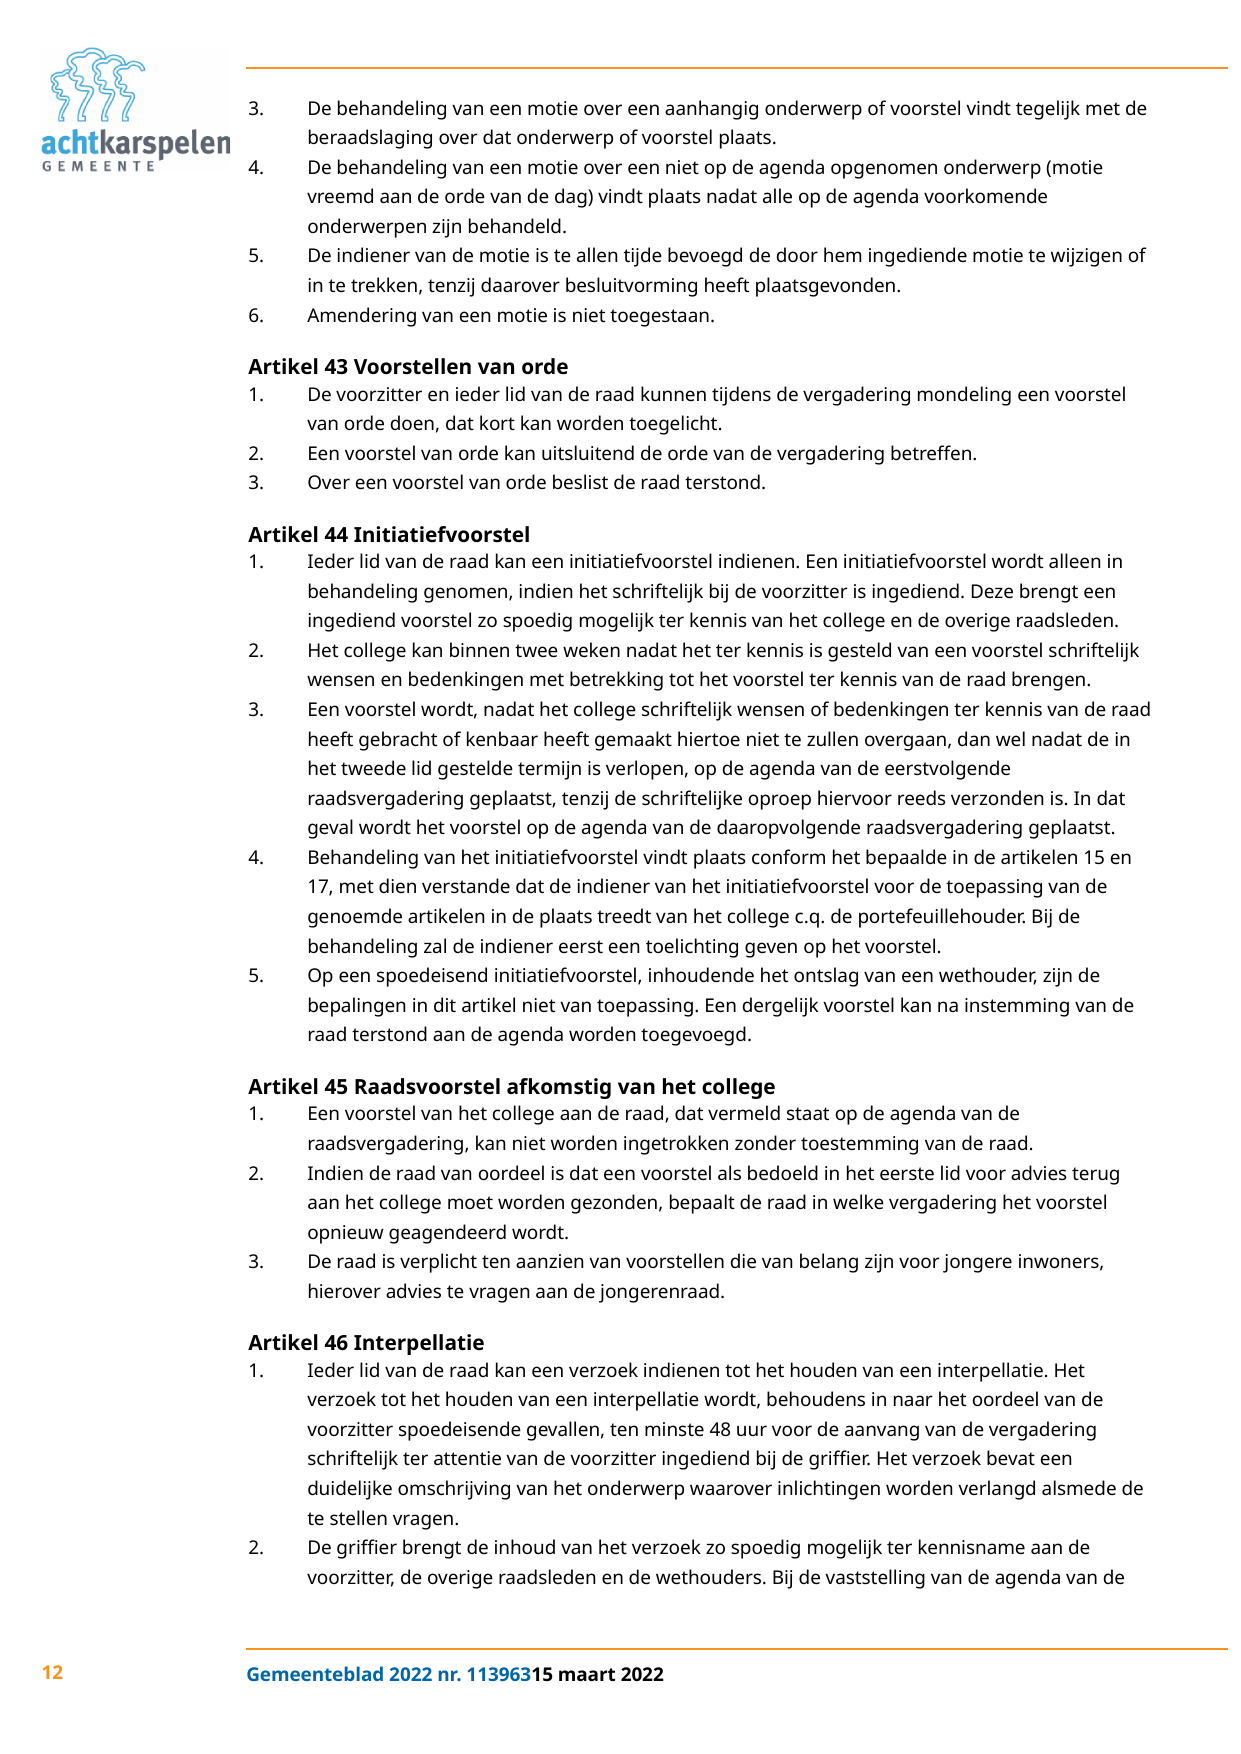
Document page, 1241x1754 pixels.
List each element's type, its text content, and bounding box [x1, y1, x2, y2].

list Amendering van een motie is niet toegestaan. [248, 302, 1152, 328]
list Ieder lid van de raad kan een initiatiefvoorstel indienen. Een initiatiefvoorstel wordt alleen in behandeling genomen, indien het schriftelijk bij de voorzitter is ingediend. Deze brengt een ingediend voorstel zo spoedig mogelijk ter kennis van het college en de overige raadsleden. [248, 548, 1152, 633]
list Op een spoedeisend initiatiefvoorstel, inhoudende het ontslag van een wethouder, zijn de bepalingen in dit artikel niet van toepassing. Een dergelijk voorstel kan na instemming van de raad terstond aan de agenda worden toegevoegd. [248, 962, 1152, 1047]
list Een voorstel van het college aan de raad, dat vermeld staat op de agenda van de raadsvergadering, kan niet worden ingetrokken zonder toestemming van de raad. [248, 1101, 1152, 1156]
list De raad is verplicht ten aanzien van voorstellen die van belang zijn voor jongere inwoners, hierover advies te vragen aan de jongerenraad. [248, 1248, 1152, 1304]
text Artikel 43 Voorstellen van orde [248, 352, 1152, 381]
text Artikel 44 Initiatiefvoorstel [248, 520, 1152, 548]
list Behandeling van het initiatiefvoorstel vindt plaats conform het bepaalde in de artikelen 15 en 17, met dien verstande dat de indiener van het initiatiefvoorstel voor de toepassing van de genoemde artikelen in de plaats treedt van het college c.q. de portefeuillehouder. Bij de behandeling zal de indiener eerst een toelichting geven op het voorstel. [248, 844, 1152, 959]
text Artikel 45 Raadsvoorstel afkomstig van het college [248, 1072, 1152, 1101]
list Het college kan binnen twee weken nadat het ter kennis is gesteld van een voorstel schriftelijk wensen en bedenkingen met betrekking tot het voorstel ter kennis van de raad brengen. [248, 637, 1152, 692]
list De behandeling van een motie over een aanhangig onderwerp of voorstel vindt tegelijk met de beraadslaging over dat onderwerp of voorstel plaats. [248, 95, 1152, 150]
list Over een voorstel van orde beslist de raad terstond. [248, 469, 1152, 495]
list De voorzitter en ieder lid van de raad kunnen tijdens de vergadering mondeling een voorstel van orde doen, dat kort kan worden toegelicht. [248, 381, 1152, 436]
text Artikel 46 Interpellatie [248, 1328, 1152, 1357]
list De behandeling van een motie over een niet op de agenda opgenomen onderwerp (motie vreemd aan de orde van de dag) vindt plaats nadat alle op de agenda voorkomende onderwerpen zijn behandeld. [248, 154, 1152, 239]
picture [41, 47, 231, 172]
list Een voorstel wordt, nadat het college schriftelijk wensen of bedenkingen ter kennis van de raad heeft gebracht of kenbaar heeft gemaakt hiertoe niet te zullen overgaan, dan wel nadat de in het tweede lid gestelde termijn is verlopen, op de agenda van de eerstvolgende raadsvergadering geplaatst, tenzij de schriftelijke oproep hiervoor reeds verzonden is. In dat geval wordt het voorstel op de agenda van de daaropvolgende raadsvergadering geplaatst. [248, 696, 1152, 840]
list Een voorstel van orde kan uitsluitend de orde van de vergadering betreffen. [248, 440, 1152, 466]
list De griffier brengt de inhoud van het verzoek zo spoedig mogelijk ter kennisname aan de voorzitter, de overige raadsleden en de wethouders. Bij de vaststelling van de agenda van de [248, 1534, 1152, 1590]
list Ieder lid van de raad kan een verzoek indienen tot het houden van een interpellatie. Het verzoek tot het houden van een interpellatie wordt, behoudens in naar het oordeel van de voorzitter spoedeisende gevallen, ten minste 48 uur voor de aanvang van de vergadering schriftelijk ter attentie van de voorzitter ingediend bij de griffier. Het verzoek bevat een duidelijke omschrijving van het onderwerp waarover inlichtingen worden verlangd alsmede de te stellen vragen. [248, 1357, 1152, 1531]
list Indien de raad van oordeel is dat een voorstel als bedoeld in het eerste lid voor advies terug aan het college moet worden gezonden, bepaalt de raad in welke vergadering het voorstel opnieuw geagendeerd wordt. [248, 1160, 1152, 1244]
list De indiener van de motie is te allen tijde bevoegd de door hem ingediende motie te wijzigen of in te trekken, tenzij daarover besluitvorming heeft plaatsgevonden. [248, 243, 1152, 298]
